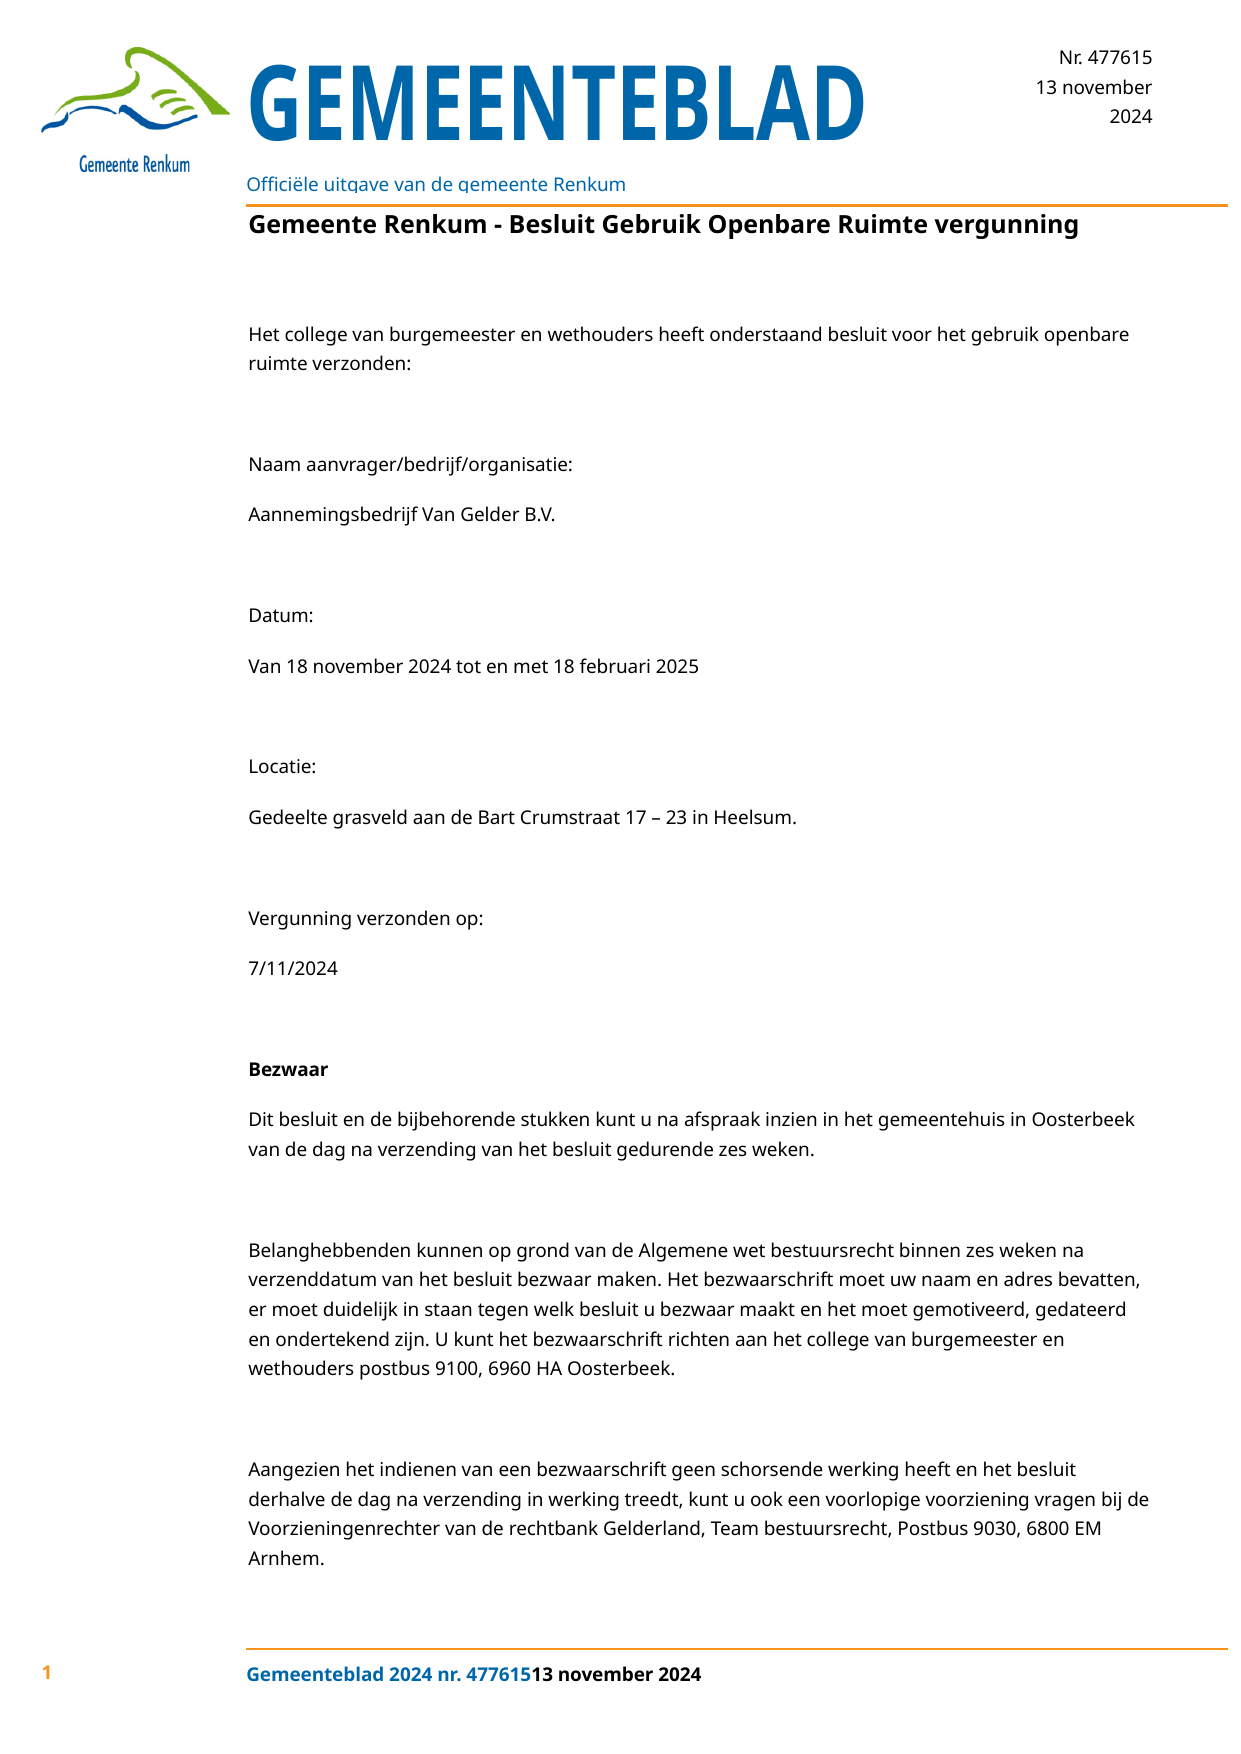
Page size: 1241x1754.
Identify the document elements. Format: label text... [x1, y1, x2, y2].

text Gedeelte grasveld aan de Bart Crumstraat 17 – 23 in Heelsum. [248, 804, 1152, 830]
picture [41, 47, 231, 172]
text Van 18 november 2024 tot en met 18 februari 2025 [248, 653, 1152, 678]
text Vergunning verzonden op: [248, 905, 1152, 931]
text Naam aanvrager/bedrijf/organisatie: [248, 451, 1152, 477]
text Bezwaar [248, 1056, 1152, 1082]
text Locatie: [248, 754, 1152, 779]
text 7/11/2024 [248, 955, 1152, 981]
text Aannemingsbedrijf Van Gelder B.V. [248, 502, 1152, 527]
text Gemeente Renkum - Besluit Gebruik Openbare Ruimte vergunning [248, 207, 1152, 241]
text Het college van burgemeester en wethouders heeft onderstaand besluit voor het gebruik openbare ruimte verzonden: [248, 321, 1152, 376]
text Datum: [248, 602, 1152, 628]
text Aangezien het indienen van een bezwaarschrift geen schorsende werking heeft en het besluit derhalve de dag na verzending in werking treedt, kunt u ook een voorlopige voorziening vragen bij de Voorzieningenrechter van de rechtbank Gelderland, Team bestuursrecht, Postbus 9030, 6800 EM Arnhem. [248, 1456, 1152, 1571]
text Dit besluit en de bijbehorende stukken kunt u na afspraak inzien in het gemeentehuis in Oosterbeek van de dag na verzending van het besluit gedurende zes weken. [248, 1107, 1152, 1162]
text Belanghebbenden kunnen op grond van de Algemene wet bestuursrecht binnen zes weken na verzenddatum van het besluit bezwaar maken. Het bezwaarschrift moet uw naam en adres bevatten, er moet duidelijk in staan tegen welk besluit u bezwaar maakt en het moet gemotiveerd, gedateerd en ondertekend zijn. U kunt het bezwaarschrift richten aan het college van burgemeester en wethouders postbus 9100, 6960 HA Oosterbeek. [248, 1237, 1152, 1381]
